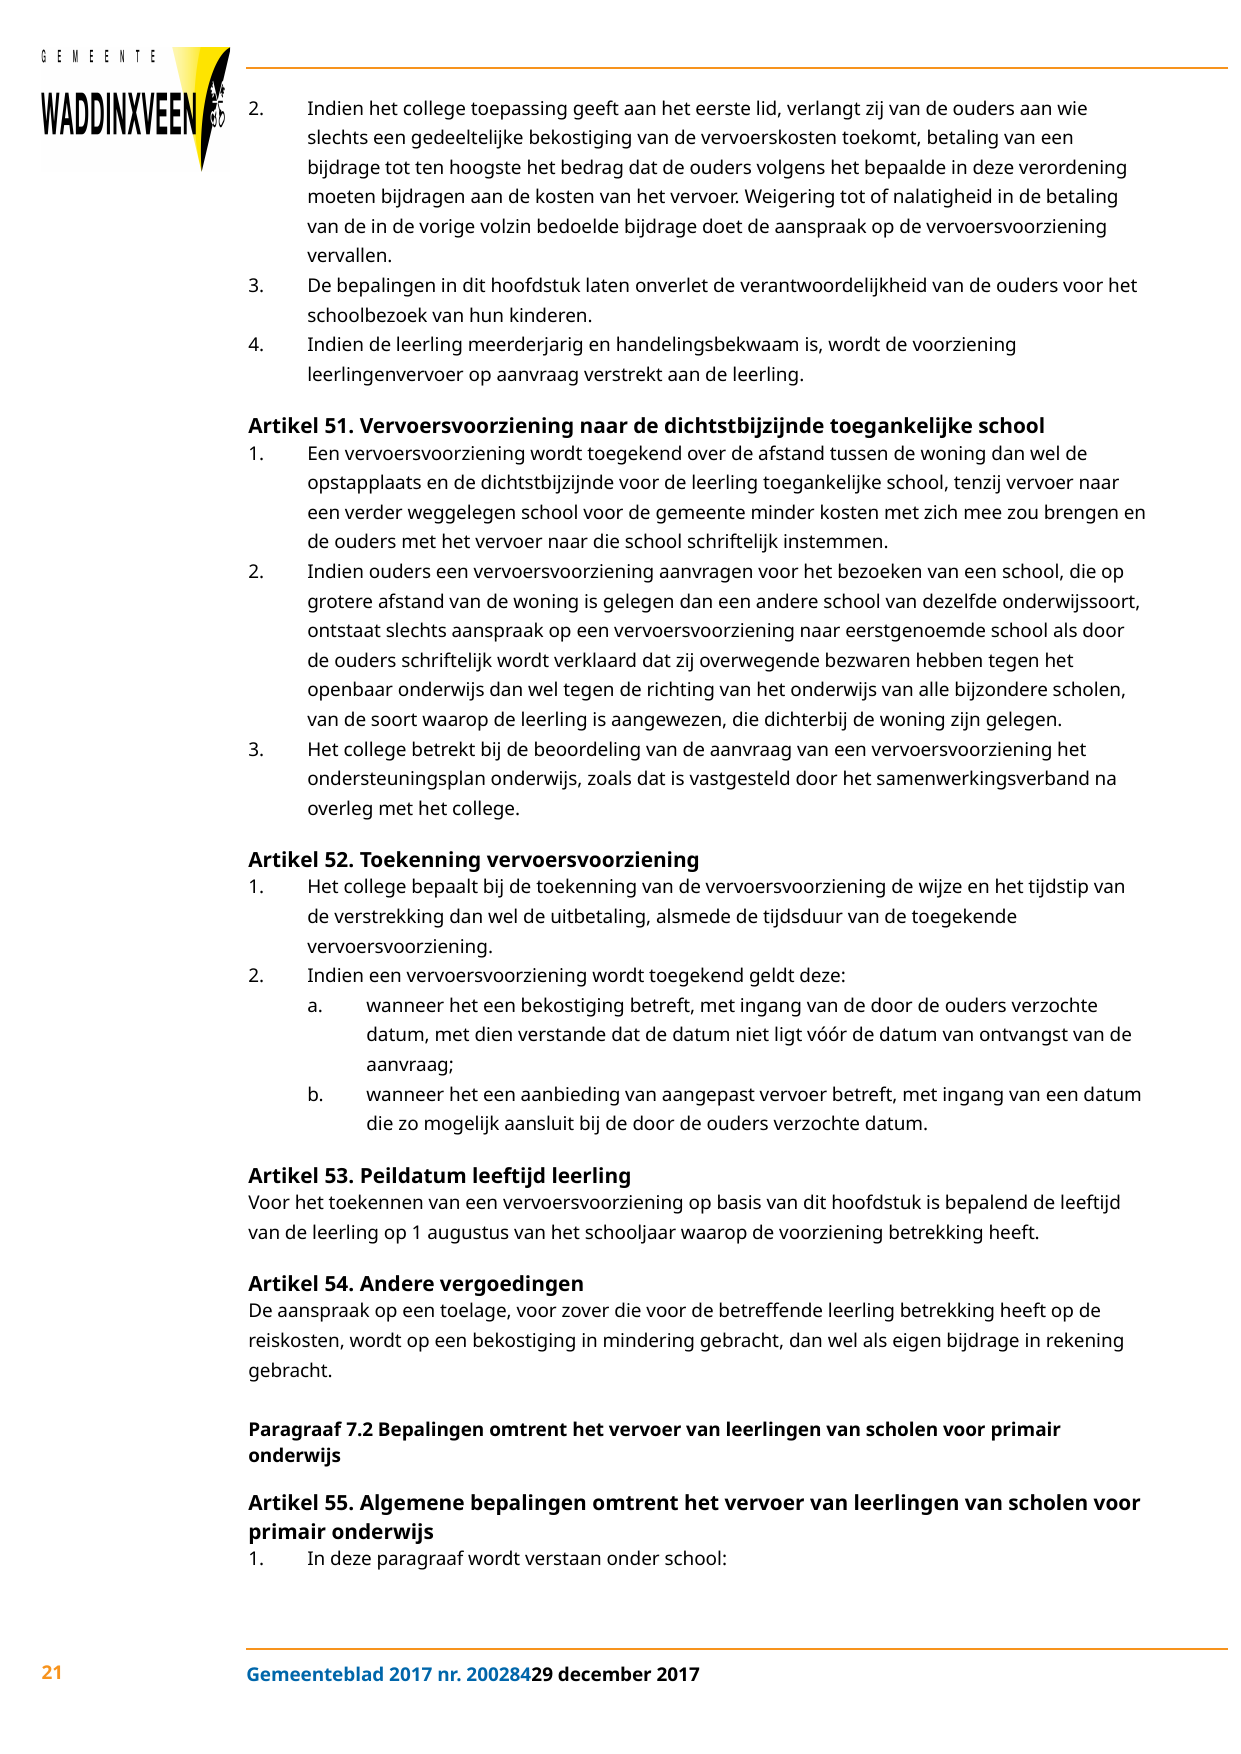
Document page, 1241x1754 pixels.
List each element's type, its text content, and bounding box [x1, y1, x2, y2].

text Artikel 55. Algemene bepalingen omtrent het vervoer van leerlingen van scholen voor primair onderwijs [248, 1488, 1152, 1545]
text Artikel 53. Peildatum leeftijd leerling [248, 1161, 1152, 1189]
list Indien ouders een vervoersvoorziening aanvragen voor het bezoeken van een school, die op grotere afstand van de woning is gelegen dan een andere school van dezelfde onderwijssoort, ontstaat slechts aanspraak op een vervoersvoorziening naar eerstgenoemde school als door de ouders schriftelijk wordt verklaard dat zij overwegende bezwaren hebben tegen het openbaar onderwijs dan wel tegen de richting van het onderwijs van alle bijzondere scholen, van de soort waarop de leerling is aangewezen, die dichterbij de woning zijn gelegen. [248, 558, 1152, 732]
text Artikel 52. Toekenning vervoersvoorziening [248, 845, 1152, 874]
picture [41, 47, 231, 172]
text Artikel 51. Vervoersvoorziening naar de dichtstbijzijnde toegankelijke school [248, 411, 1152, 440]
list Indien het college toepassing geeft aan het eerste lid, verlangt zij van de ouders aan wie slechts een gedeeltelijke bekostiging van de vervoerskosten toekomt, betaling van een bijdrage tot ten hoogste het bedrag dat de ouders volgens het bepaalde in deze verordening moeten bijdragen aan de kosten van het vervoer. Weigering tot of nalatigheid in de betaling van de in de vorige volzin bedoelde bijdrage doet de aanspraak op de vervoersvoorziening vervallen. [248, 95, 1152, 268]
list wanneer het een bekostiging betreft, met ingang van de door de ouders verzochte datum, met dien verstande dat de datum niet ligt vóór de datum van ontvangst van de aanvraag; [307, 992, 1152, 1077]
list wanneer het een aanbieding van aangepast vervoer betreft, met ingang van een datum die zo mogelijk aansluit bij de door de ouders verzochte datum. [307, 1081, 1152, 1136]
text Artikel 54. Andere vergoedingen [248, 1269, 1152, 1298]
text De aanspraak op een toelage, voor zover die voor de betreffende leerling betrekking heeft op de reiskosten, wordt op een bekostiging in mindering gebracht, dan wel als eigen bijdrage in rekening gebracht. [248, 1298, 1152, 1383]
text Voor het toekennen van een vervoersvoorziening op basis van dit hoofdstuk is bepalend de leeftijd van de leerling op 1 augustus van het schooljaar waarop de voorziening betrekking heeft. [248, 1189, 1152, 1244]
list De bepalingen in dit hoofdstuk laten onverlet de verantwoordelijkheid van de ouders voor het schoolbezoek van hun kinderen. [248, 272, 1152, 328]
text Paragraaf 7.2 Bepalingen omtrent het vervoer van leerlingen van scholen voor primair onderwijs [248, 1416, 1152, 1467]
list Het college bepaalt bij de toekenning van de vervoersvoorziening de wijze en het tijdstip van de verstrekking dan wel de uitbetaling, alsmede de tijdsduur van de toegekende vervoersvoorziening. [248, 874, 1152, 959]
list Indien de leerling meerderjarig en handelingsbekwaam is, wordt de voorziening leerlingenvervoer op aanvraag verstrekt aan de leerling. [248, 331, 1152, 387]
list Een vervoersvoorziening wordt toegekend over de afstand tussen de woning dan wel de opstapplaats en de dichtstbijzijnde voor de leerling toegankelijke school, tenzij vervoer naar een verder weggelegen school voor de gemeente minder kosten met zich mee zou brengen en de ouders met het vervoer naar die school schriftelijk instemmen. [248, 440, 1152, 554]
list Indien een vervoersvoorziening wordt toegekend geldt deze: [248, 962, 1152, 988]
list In deze paragraaf wordt verstaan onder school: [248, 1545, 1152, 1571]
list Het college betrekt bij de beoordeling van de aanvraag van een vervoersvoorziening het ondersteuningsplan onderwijs, zoals dat is vastgesteld door het samenwerkingsverband na overleg met het college. [248, 736, 1152, 821]
